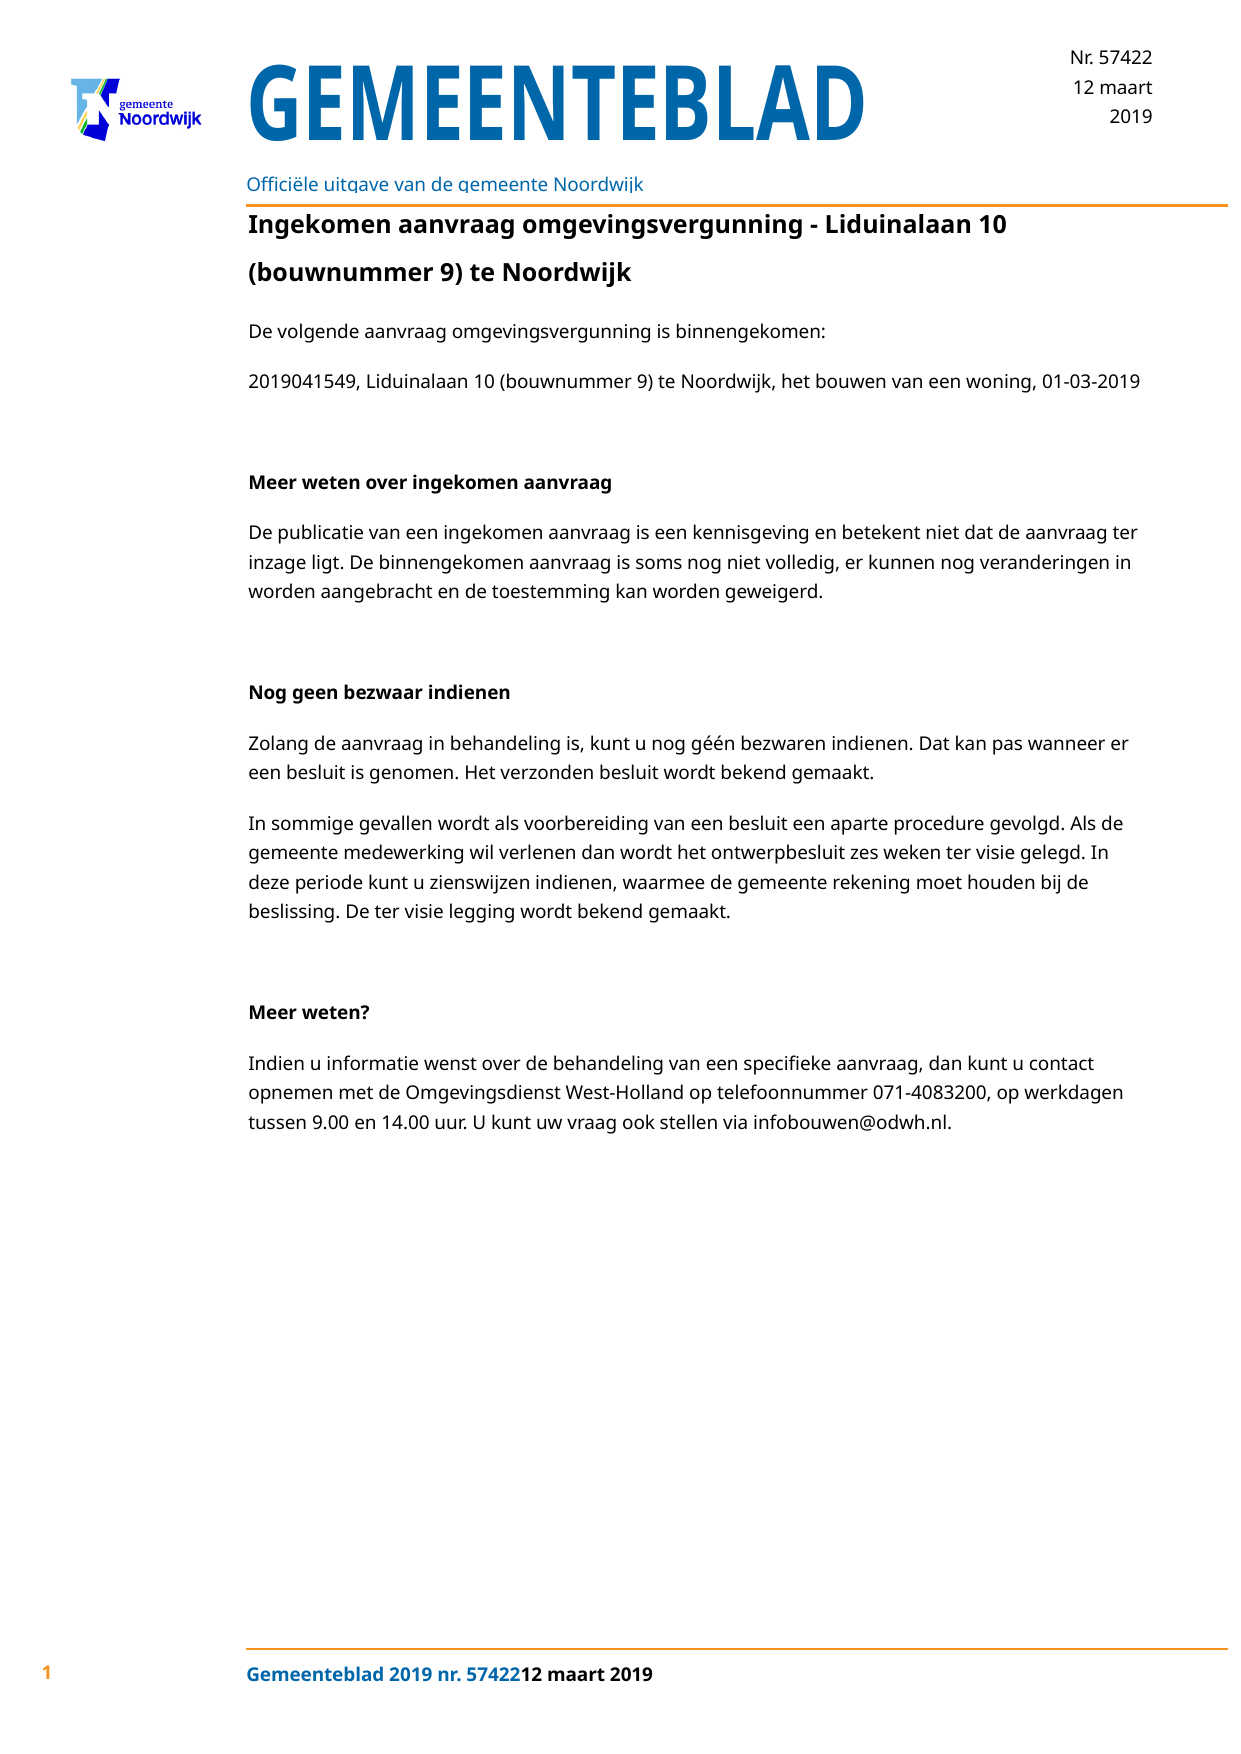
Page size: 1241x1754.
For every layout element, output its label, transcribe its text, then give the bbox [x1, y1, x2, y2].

text Meer weten over ingekomen aanvraag [248, 469, 1152, 495]
text In sommige gevallen wordt als voorbereiding van een besluit een aparte procedure gevolgd. Als de gemeente medewerking wil verlenen dan wordt het ontwerpbesluit zes weken ter visie gelegd. In deze periode kunt u zienswijzen indienen, waarmee de gemeente rekening moet houden bij de beslissing. De ter visie legging wordt bekend gemaakt. [248, 810, 1152, 924]
text De volgende aanvraag omgevingsvergunning is binnengekomen: [248, 318, 1152, 344]
text De publicatie van een ingekomen aanvraag is een kennisgeving en betekent niet dat de aanvraag ter inzage ligt. De binnengekomen aanvraag is soms nog niet volledig, er kunnen nog veranderingen in worden aangebracht en de toestemming kan worden geweigerd. [248, 519, 1152, 604]
text Meer weten? [248, 999, 1152, 1025]
text 2019041549, Liduinalaan 10 (bouwnummer 9) te Noordwijk, het bouwen van een woning, 01-03-2019 [248, 368, 1152, 394]
picture [41, 47, 231, 172]
text Ingekomen aanvraag omgevingsvergunning - Liduinalaan 10 (bouwnummer 9) te Noordwijk [248, 207, 1152, 288]
text Nog geen bezwaar indienen [248, 679, 1152, 705]
text Indien u informatie wenst over de behandeling van een specifieke aanvraag, dan kunt u contact opnemen met de Omgevingsdienst West-Holland op telefoonnummer 071-4083200, op werkdagen tussen 9.00 en 14.00 uur. U kunt uw vraag ook stellen via infobouwen@odwh.nl. [248, 1050, 1152, 1135]
text Zolang de aanvraag in behandeling is, kunt u nog géén bezwaren indienen. Dat kan pas wanneer er een besluit is genomen. Het verzonden besluit wordt bekend gemaakt. [248, 730, 1152, 785]
